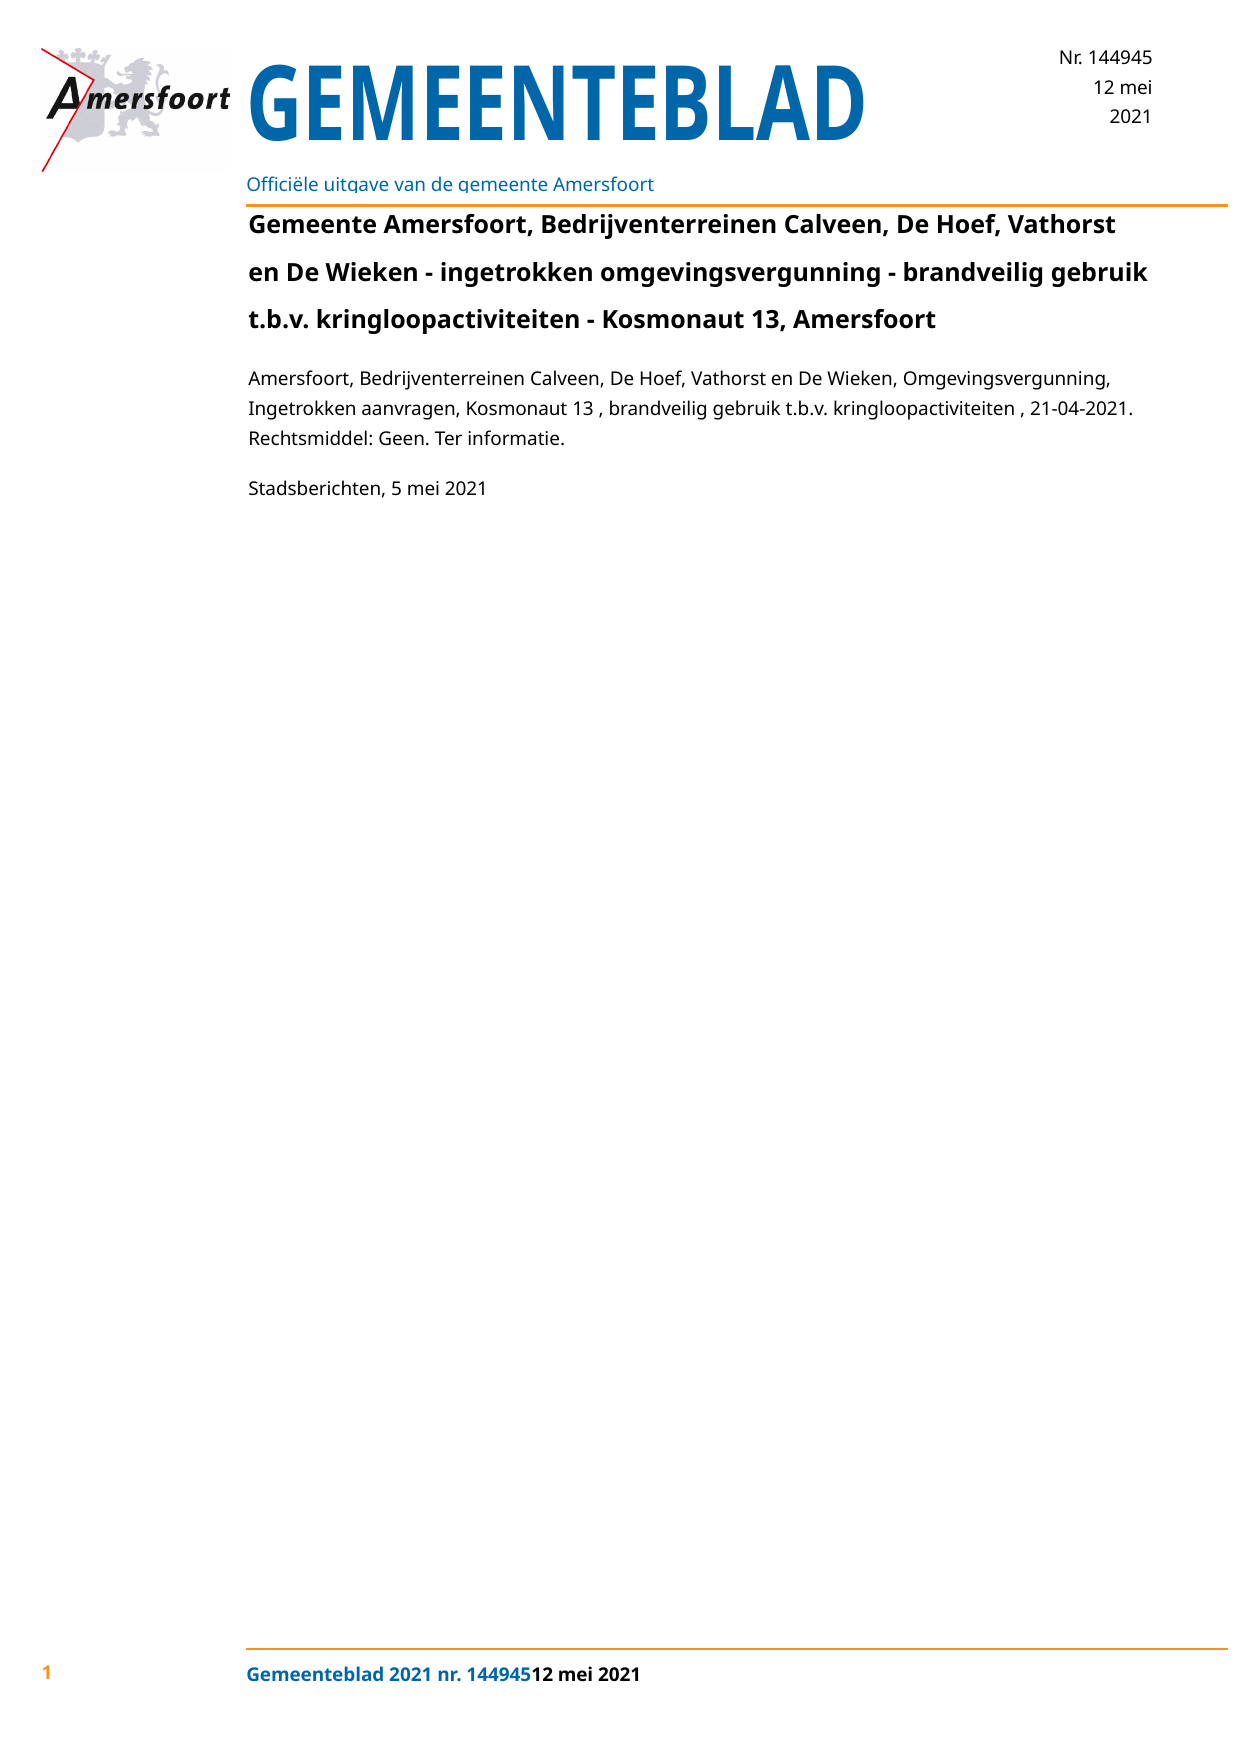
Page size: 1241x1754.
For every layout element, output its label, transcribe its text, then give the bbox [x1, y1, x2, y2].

text Stadsberichten, 5 mei 2021 [248, 475, 1152, 501]
picture [41, 47, 231, 172]
text Gemeente Amersfoort, Bedrijventerreinen Calveen, De Hoef, Vathorst en De Wieken - ingetrokken omgevingsvergunning - brandveilig gebruik t.b.v. kringloopactiviteiten - Kosmonaut 13, Amersfoort [248, 207, 1152, 336]
text Amersfoort, Bedrijventerreinen Calveen, De Hoef, Vathorst en De Wieken, Omgevingsvergunning, Ingetrokken aanvragen, Kosmonaut 13 , brandveilig gebruik t.b.v. kringloopactiviteiten , 21-04-2021. Rechtsmiddel: Geen. Ter informatie. [248, 366, 1152, 450]
